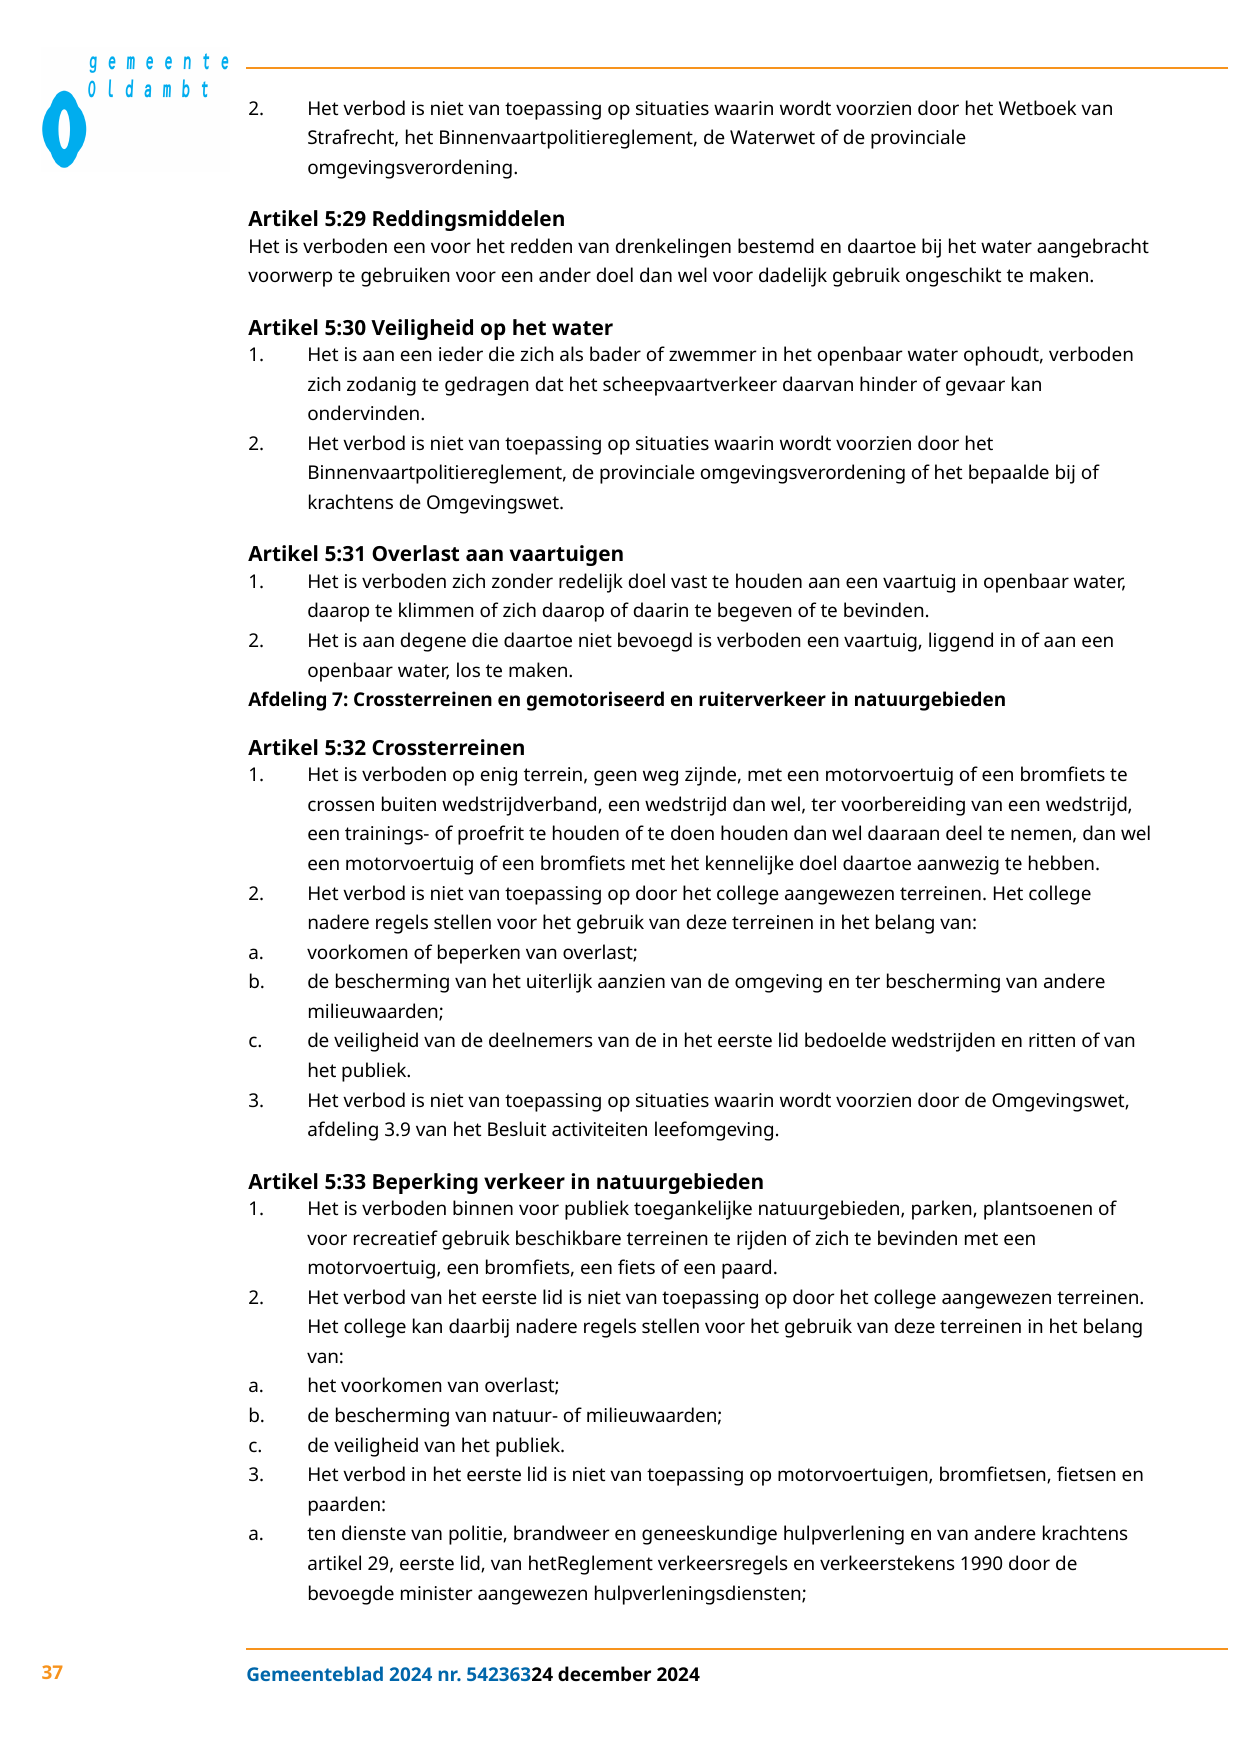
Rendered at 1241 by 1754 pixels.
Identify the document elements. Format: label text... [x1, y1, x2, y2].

list voorkomen of beperken van overlast; [248, 939, 1152, 964]
text Het is verboden een voor het redden van drenkelingen bestemd en daartoe bij het water aangebracht voorwerp te gebruiken voor een ander doel dan wel voor dadelijk gebruik ongeschikt te maken. [248, 233, 1152, 288]
list het voorkomen van overlast; [248, 1373, 1152, 1398]
list Het verbod is niet van toepassing op situaties waarin wordt voorzien door het Wetboek van Strafrecht, het Binnenvaartpolitiereglement, de Waterwet of de provinciale omgevingsverordening. [248, 95, 1152, 180]
text Artikel 5:33 Beperking verkeer in natuurgebieden [248, 1167, 1152, 1195]
list de bescherming van natuur- of milieuwaarden; [248, 1402, 1152, 1428]
list Het is verboden binnen voor publiek toegankelijke natuurgebieden, parken, plantsoenen of voor recreatief gebruik beschikbare terreinen te rijden of zich te bevinden met een motorvoertuig, een bromfiets, een fiets of een paard. [248, 1195, 1152, 1280]
list de veiligheid van het publiek. [248, 1432, 1152, 1458]
list Het is verboden op enig terrein, geen weg zijnde, met een motorvoertuig of een bromfiets te crossen buiten wedstrijdverband, een wedstrijd dan wel, ter voorbereiding van een wedstrijd, een trainings- of proefrit te houden of te doen houden dan wel daaraan deel te nemen, dan wel een motorvoertuig of een bromfiets met het kennelijke doel daartoe aanwezig te hebben. [248, 761, 1152, 876]
list Het is aan een ieder die zich als bader of zwemmer in het openbaar water ophoudt, verboden zich zodanig te gedragen dat het scheepvaartverkeer daarvan hinder of gevaar kan ondervinden. [248, 341, 1152, 426]
list Het verbod van het eerste lid is niet van toepassing op door het college aangewezen terreinen. Het college kan daarbij nadere regels stellen voor het gebruik van deze terreinen in het belang van: [248, 1284, 1152, 1369]
text Artikel 5:31 Overlast aan vaartuigen [248, 539, 1152, 568]
list de veiligheid van de deelnemers van de in het eerste lid bedoelde wedstrijden en ritten of van het publiek. [248, 1028, 1152, 1083]
list ten dienste van politie, brandweer en geneeskundige hulpverlening en van andere krachtens artikel 29, eerste lid, van hetReglement verkeersregels en verkeerstekens 1990 door de bevoegde minister aangewezen hulpverleningsdiensten; [248, 1521, 1152, 1606]
list Het verbod is niet van toepassing op door het college aangewezen terreinen. Het college nadere regels stellen voor het gebruik van deze terreinen in het belang van: [248, 880, 1152, 935]
list de bescherming van het uiterlijk aanzien van de omgeving en ter bescherming van andere milieuwaarden; [248, 968, 1152, 1024]
picture [41, 47, 231, 172]
list Het is aan degene die daartoe niet bevoegd is verboden een vaartuig, liggend in of aan een openbaar water, los te maken. [248, 627, 1152, 682]
text Artikel 5:30 Veiligheid op het water [248, 313, 1152, 341]
text Artikel 5:29 Reddingsmiddelen [248, 204, 1152, 233]
list Het is verboden zich zonder redelijk doel vast te houden aan een vaartuig in openbaar water, daarop te klimmen of zich daarop of daarin te begeven of te bevinden. [248, 568, 1152, 623]
list Het verbod is niet van toepassing op situaties waarin wordt voorzien door het Binnenvaartpolitiereglement, de provinciale omgevingsverordening of het bepaalde bij of krachtens de Omgevingswet. [248, 430, 1152, 515]
list Het verbod in het eerste lid is niet van toepassing op motorvoertuigen, bromfietsen, fietsen en paarden: [248, 1461, 1152, 1517]
text Artikel 5:32 Crossterreinen [248, 733, 1152, 761]
list Het verbod is niet van toepassing op situaties waarin wordt voorzien door de Omgevingswet, afdeling 3.9 van het Besluit activiteiten leefomgeving. [248, 1087, 1152, 1142]
text Afdeling 7: Crossterreinen en gemotoriseerd en ruiterverkeer in natuurgebieden [248, 686, 1152, 712]
